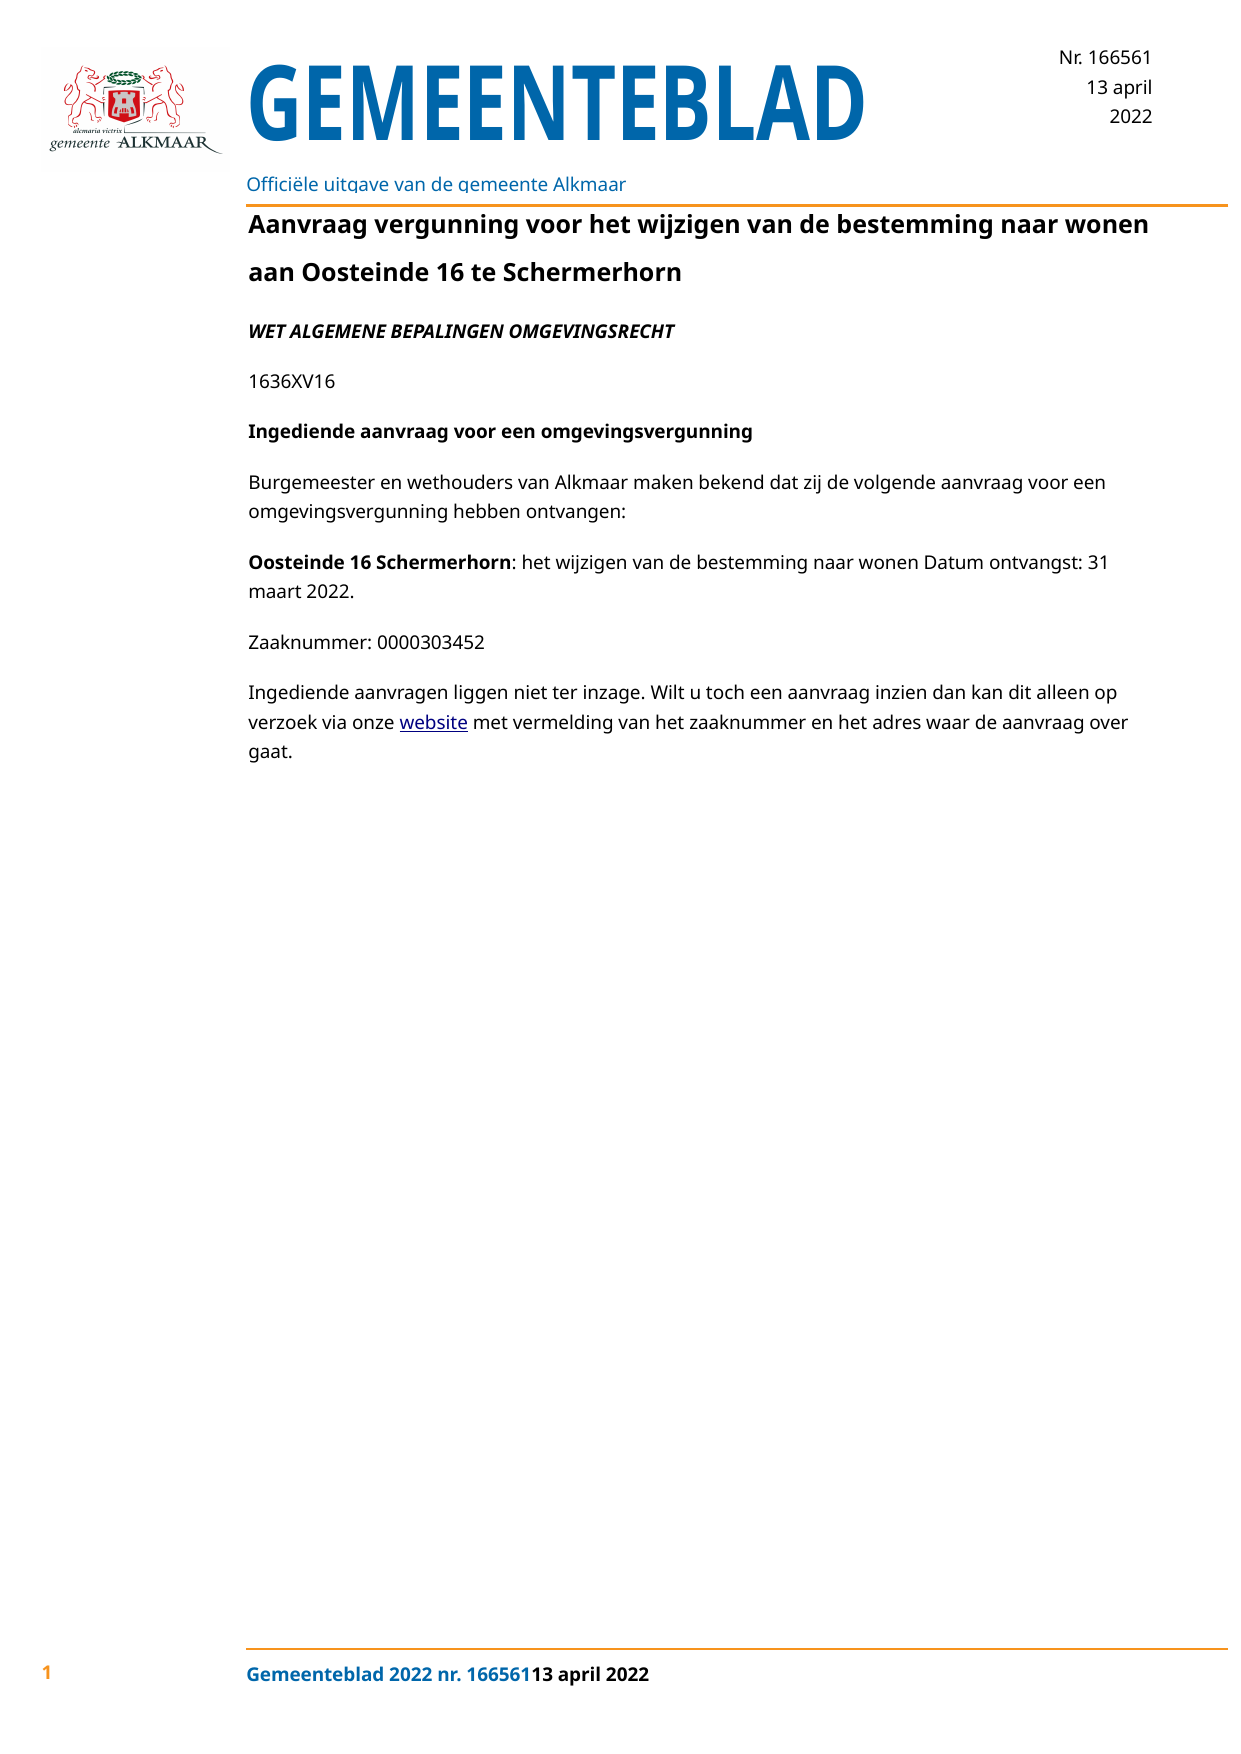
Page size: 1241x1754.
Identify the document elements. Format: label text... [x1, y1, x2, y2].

text Oosteinde 16 Schermerhorn: het wijzigen van de bestemming naar wonen Datum ontvangst: 31 maart 2022. [248, 549, 1152, 604]
text 1636XV16 [248, 368, 1152, 394]
text Burgemeester en wethouders van Alkmaar maken bekend dat zij de volgende aanvraag voor een omgevingsvergunning hebben ontvangen: [248, 469, 1152, 524]
text WET ALGEMENE BEPALINGEN OMGEVINGSRECHT [248, 318, 1152, 344]
picture [41, 47, 231, 172]
text Zaaknummer: 0000303452 [248, 629, 1152, 655]
text Aanvraag vergunning voor het wijzigen van de bestemming naar wonen aan Oosteinde 16 te Schermerhorn [248, 207, 1152, 288]
text Ingediende aanvragen liggen niet ter inzage. Wilt u toch een aanvraag inzien dan kan dit alleen op verzoek via onze website met vermelding van het zaaknummer en het adres waar de aanvraag over gaat. [248, 679, 1152, 764]
text Ingediende aanvraag voor een omgevingsvergunning [248, 419, 1152, 444]
